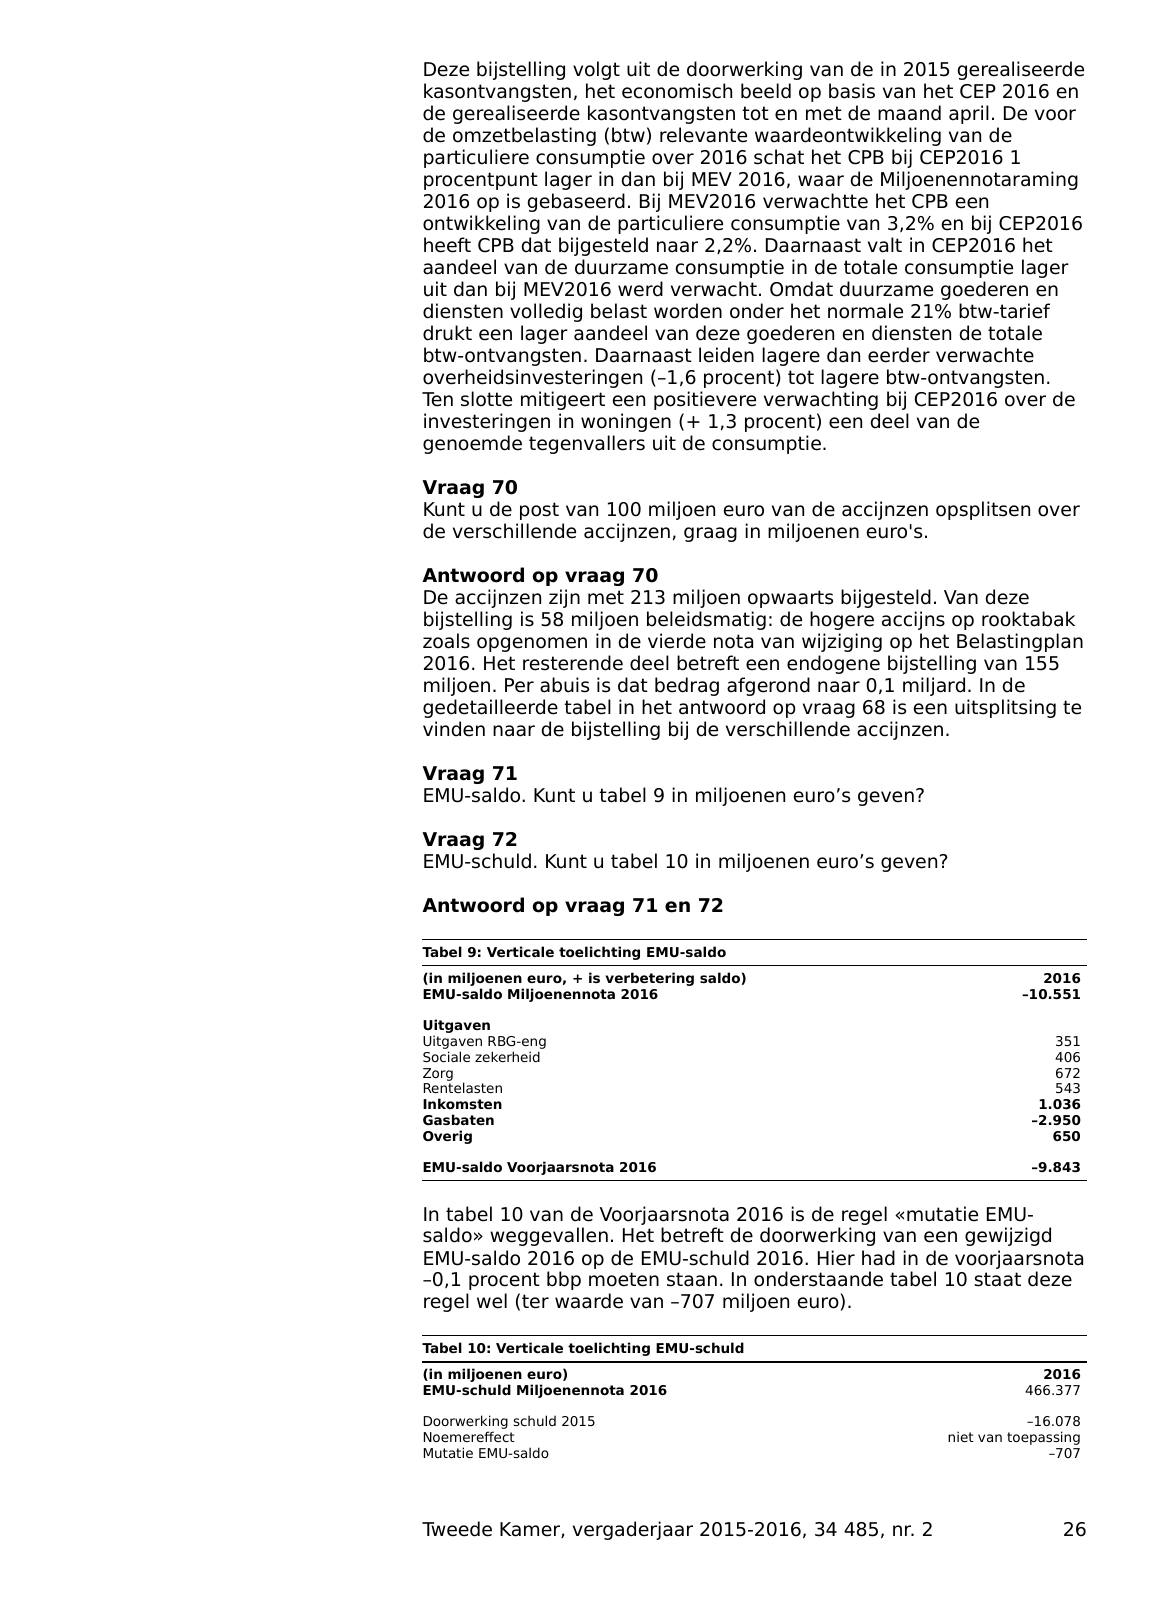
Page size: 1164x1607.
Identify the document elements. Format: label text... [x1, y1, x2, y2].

table_cell Uitgaven [422, 1018, 939, 1034]
text EMU-saldo. Kunt u tabel 9 in miljoenen euro’s geven? [422, 785, 1087, 807]
text Vraag 72 [422, 829, 1087, 851]
table_cell niet van toepassing [884, 1430, 1087, 1446]
table_header [884, 1336, 1087, 1361]
table_cell [422, 1003, 939, 1018]
table_cell EMU-saldo Miljoenennota 2016 [422, 987, 939, 1002]
table_cell 672 [939, 1065, 1087, 1081]
table_cell [884, 1399, 1087, 1414]
table_cell 650 [939, 1128, 1087, 1144]
text Antwoord op vraag 70 [422, 565, 1087, 587]
table_cell 1.036 [939, 1097, 1087, 1113]
table_cell Doorwerking schuld 2015 [422, 1414, 883, 1430]
table_cell –9.843 [939, 1160, 1087, 1180]
text De accijnzen zijn met 213 miljoen opwaarts bijgesteld. Van deze bijstelling is 58 miljoen beleidsmatig: de hogere accijns op rooktabak zoals opgenomen in de vierde nota van wijziging op het Belastingplan 2016. Het resterende deel betreft een endogene bijstelling van 155 miljoen. Per abuis is dat bedrag afgerond naar 0,1 miljard. In de gedetailleerde tabel in het antwoord op vraag 68 is een uitsplitsing te vinden naar de bijstelling bij de verschillende accijnzen. [422, 587, 1087, 741]
table_cell Overig [422, 1128, 939, 1144]
table_cell Mutatie EMU-saldo [422, 1446, 883, 1461]
table_cell EMU-schuld Miljoenennota 2016 [422, 1383, 883, 1398]
table_cell Sociale zekerheid [422, 1050, 939, 1065]
table_cell Uitgaven RBG-eng [422, 1034, 939, 1050]
table_header [939, 940, 1087, 965]
table_cell Zorg [422, 1065, 939, 1081]
text Vraag 71 [422, 763, 1087, 785]
table_cell Noemereffect [422, 1430, 883, 1446]
table_cell 543 [939, 1081, 1087, 1097]
table_cell 466.377 [884, 1383, 1087, 1398]
table_cell Rentelasten [422, 1081, 939, 1097]
table_cell [422, 1144, 939, 1160]
table_cell Gasbaten [422, 1113, 939, 1128]
table_cell (in miljoenen euro, + is verbetering saldo) [422, 966, 939, 987]
table_cell EMU-saldo Voorjaarsnota 2016 [422, 1160, 939, 1180]
table_cell 351 [939, 1034, 1087, 1050]
text Deze bijstelling volgt uit de doorwerking van de in 2015 gerealiseerde kasontvangsten, het economisch beeld op basis van het CEP 2016 en de gerealiseerde kasontvangsten tot en met de maand april. De voor de omzetbelasting (btw) relevante waardeontwikkeling van de particuliere consumptie over 2016 schat het CPB bij CEP2016 1 procentpunt lager in dan bij MEV 2016, waar de Miljoenennotaraming 2016 op is gebaseerd. Bij MEV2016 verwachtte het CPB een ontwikkeling van de particuliere consumptie van 3,2% en bij CEP2016 heeft CPB dat bijgesteld naar 2,2%. Daarnaast valt in CEP2016 het aandeel van de duurzame consumptie in de totale consumptie lager uit dan bij MEV2016 werd verwacht. Omdat duurzame goederen en diensten volledig belast worden onder het normale 21% btw-tarief drukt een lager aandeel van deze goederen en diensten de totale btw-ontvangsten. Daarnaast leiden lagere dan eerder verwachte overheidsinvesteringen (–1,6 procent) tot lagere btw-ontvangsten. Ten slotte mitigeert een positievere verwachting bij CEP2016 over de investeringen in woningen (+ 1,3 procent) een deel van de genoemde tegenvallers uit de consumptie. [422, 59, 1087, 455]
table_cell 2016 [884, 1363, 1087, 1383]
table_header Tabel 9: Verticale toelichting EMU-saldo [422, 940, 939, 965]
text In tabel 10 van de Voorjaarsnota 2016 is de regel «mutatie EMU-saldo» weggevallen. Het betreft de doorwerking van een gewijzigd EMU-saldo 2016 op de EMU-schuld 2016. Hier had in de voorjaarsnota –0,1 procent bbp moeten staan. In onderstaande tabel 10 staat deze regel wel (ter waarde van –707 miljoen euro). [422, 1203, 1087, 1313]
table_cell [939, 1018, 1087, 1034]
table_cell [939, 1003, 1087, 1018]
table_cell –10.551 [939, 987, 1087, 1002]
table_cell –707 [884, 1446, 1087, 1461]
table_cell [422, 1399, 883, 1414]
table_cell (in miljoenen euro) [422, 1363, 883, 1383]
text Kunt u de post van 100 miljoen euro van de accijnzen opsplitsen over de verschillende accijnzen, graag in miljoenen euro's. [422, 499, 1087, 543]
table_cell Inkomsten [422, 1097, 939, 1113]
text EMU-schuld. Kunt u tabel 10 in miljoenen euro’s geven? [422, 851, 1087, 873]
table_cell [939, 1144, 1087, 1160]
text Antwoord op vraag 71 en 72 [422, 895, 1087, 917]
table_cell –16.078 [884, 1414, 1087, 1430]
table_header Tabel 10: Verticale toelichting EMU-schuld [422, 1336, 883, 1361]
table_cell –2.950 [939, 1113, 1087, 1128]
text Vraag 70 [422, 477, 1087, 499]
table_cell 2016 [939, 966, 1087, 987]
table_cell 406 [939, 1050, 1087, 1065]
